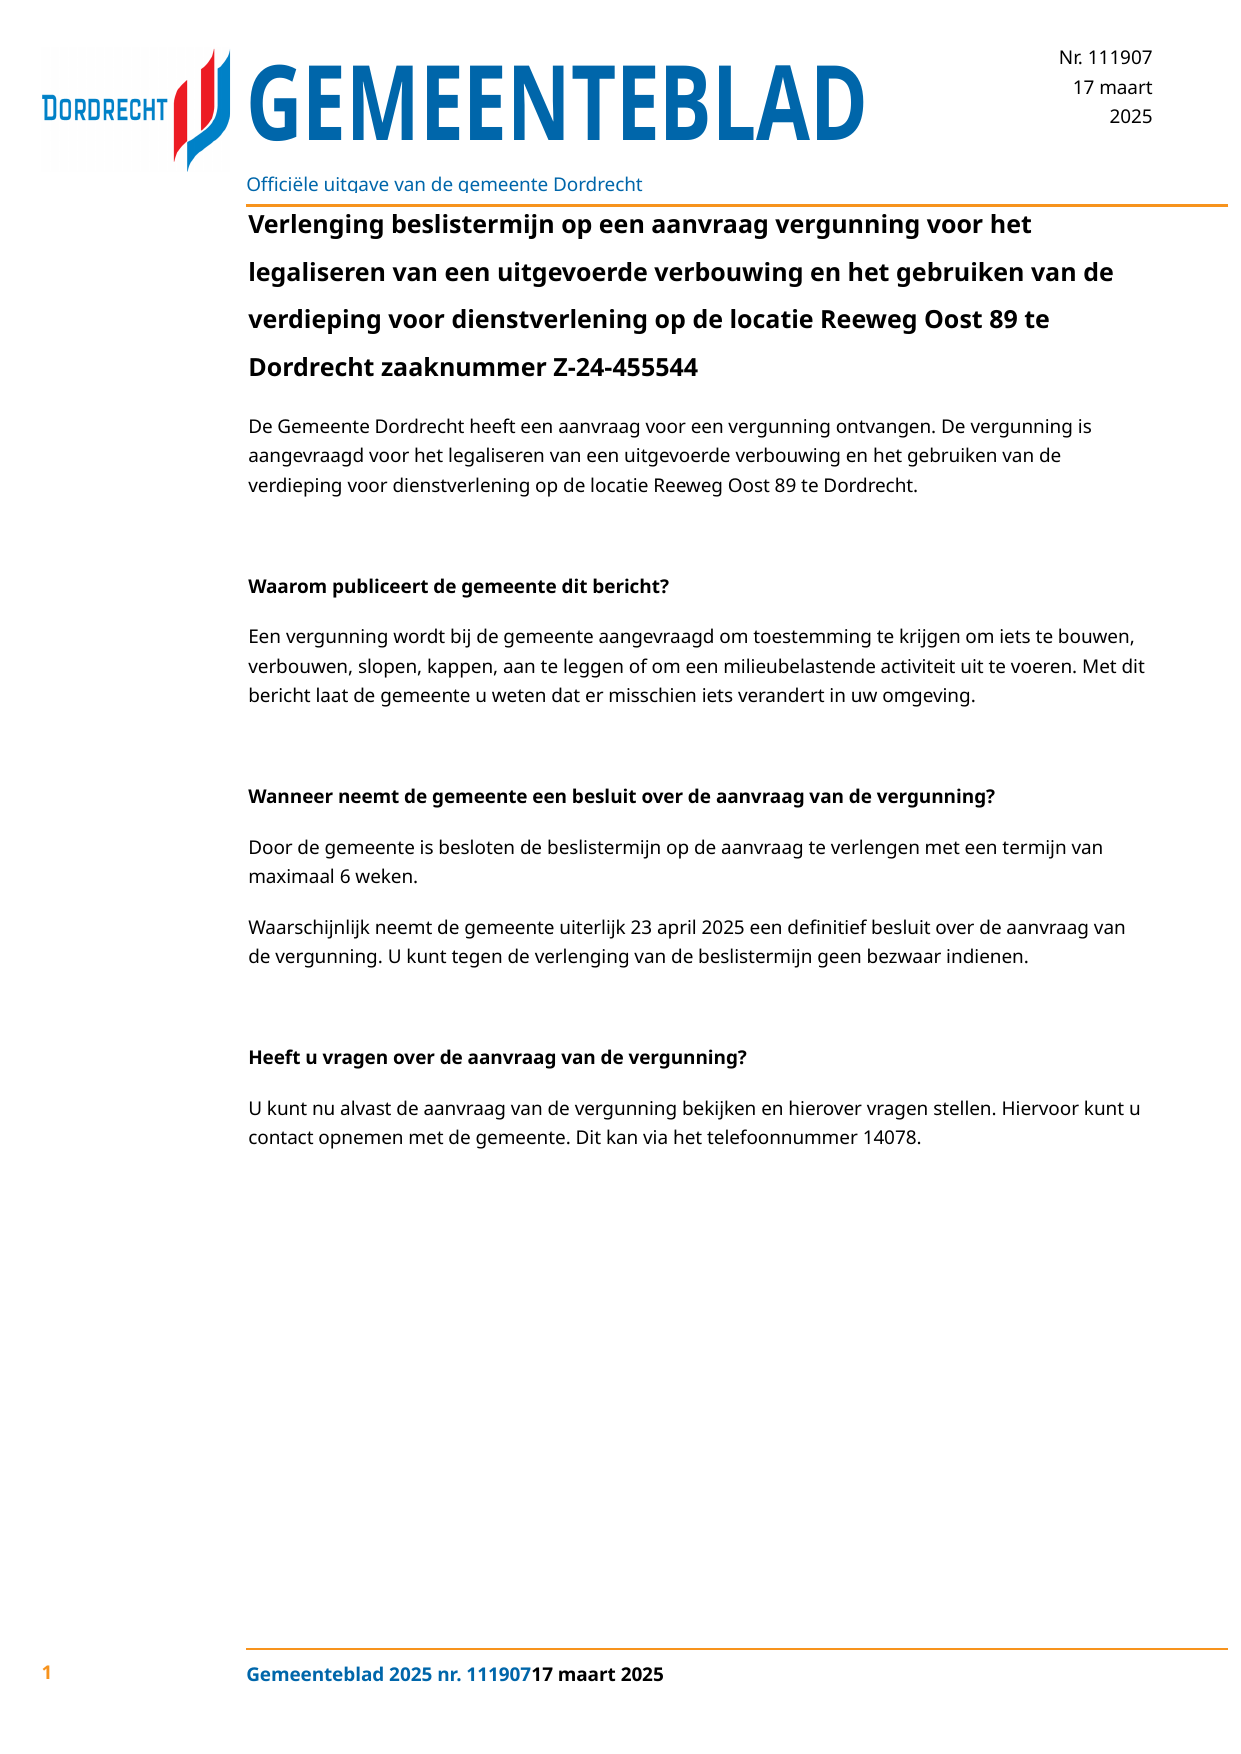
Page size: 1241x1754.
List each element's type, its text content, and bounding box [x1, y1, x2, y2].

text Wanneer neemt de gemeente een besluit over de aanvraag van de vergunning? [248, 783, 1152, 809]
text Door de gemeente is besloten de beslistermijn op de aanvraag te verlengen met een termijn van maximaal 6 weken. [248, 834, 1152, 889]
picture [41, 47, 231, 172]
text Een vergunning wordt bij de gemeente aangevraagd om toestemming te krijgen om iets te bouwen, verbouwen, slopen, kappen, aan te leggen of om een milieubelastende activiteit uit te voeren. Met dit bericht laat de gemeente u weten dat er misschien iets verandert in uw omgeving. [248, 623, 1152, 708]
text Waarom publiceert de gemeente dit bericht? [248, 573, 1152, 599]
text U kunt nu alvast de aanvraag van de vergunning bekijken en hierover vragen stellen. Hiervoor kunt u contact opnemen met de gemeente. Dit kan via het telefoonnummer 14078. [248, 1095, 1152, 1150]
text Waarschijnlijk neemt de gemeente uiterlijk 23 april 2025 een definitief besluit over de aanvraag van de vergunning. U kunt tegen de verlenging van de beslistermijn geen bezwaar indienen. [248, 914, 1152, 969]
text Verlenging beslistermijn op een aanvraag vergunning voor het legaliseren van een uitgevoerde verbouwing en het gebruiken van de verdieping voor dienstverlening op de locatie Reeweg Oost 89 te Dordrecht zaaknummer Z-24-455544 [248, 207, 1152, 384]
text De Gemeente Dordrecht heeft een aanvraag voor een vergunning ontvangen. De vergunning is aangevraagd voor het legaliseren van een uitgevoerde verbouwing en het gebruiken van de verdieping voor dienstverlening op de locatie Reeweg Oost 89 te Dordrecht. [248, 413, 1152, 498]
text Heeft u vragen over de aanvraag van de vergunning? [248, 1044, 1152, 1070]
